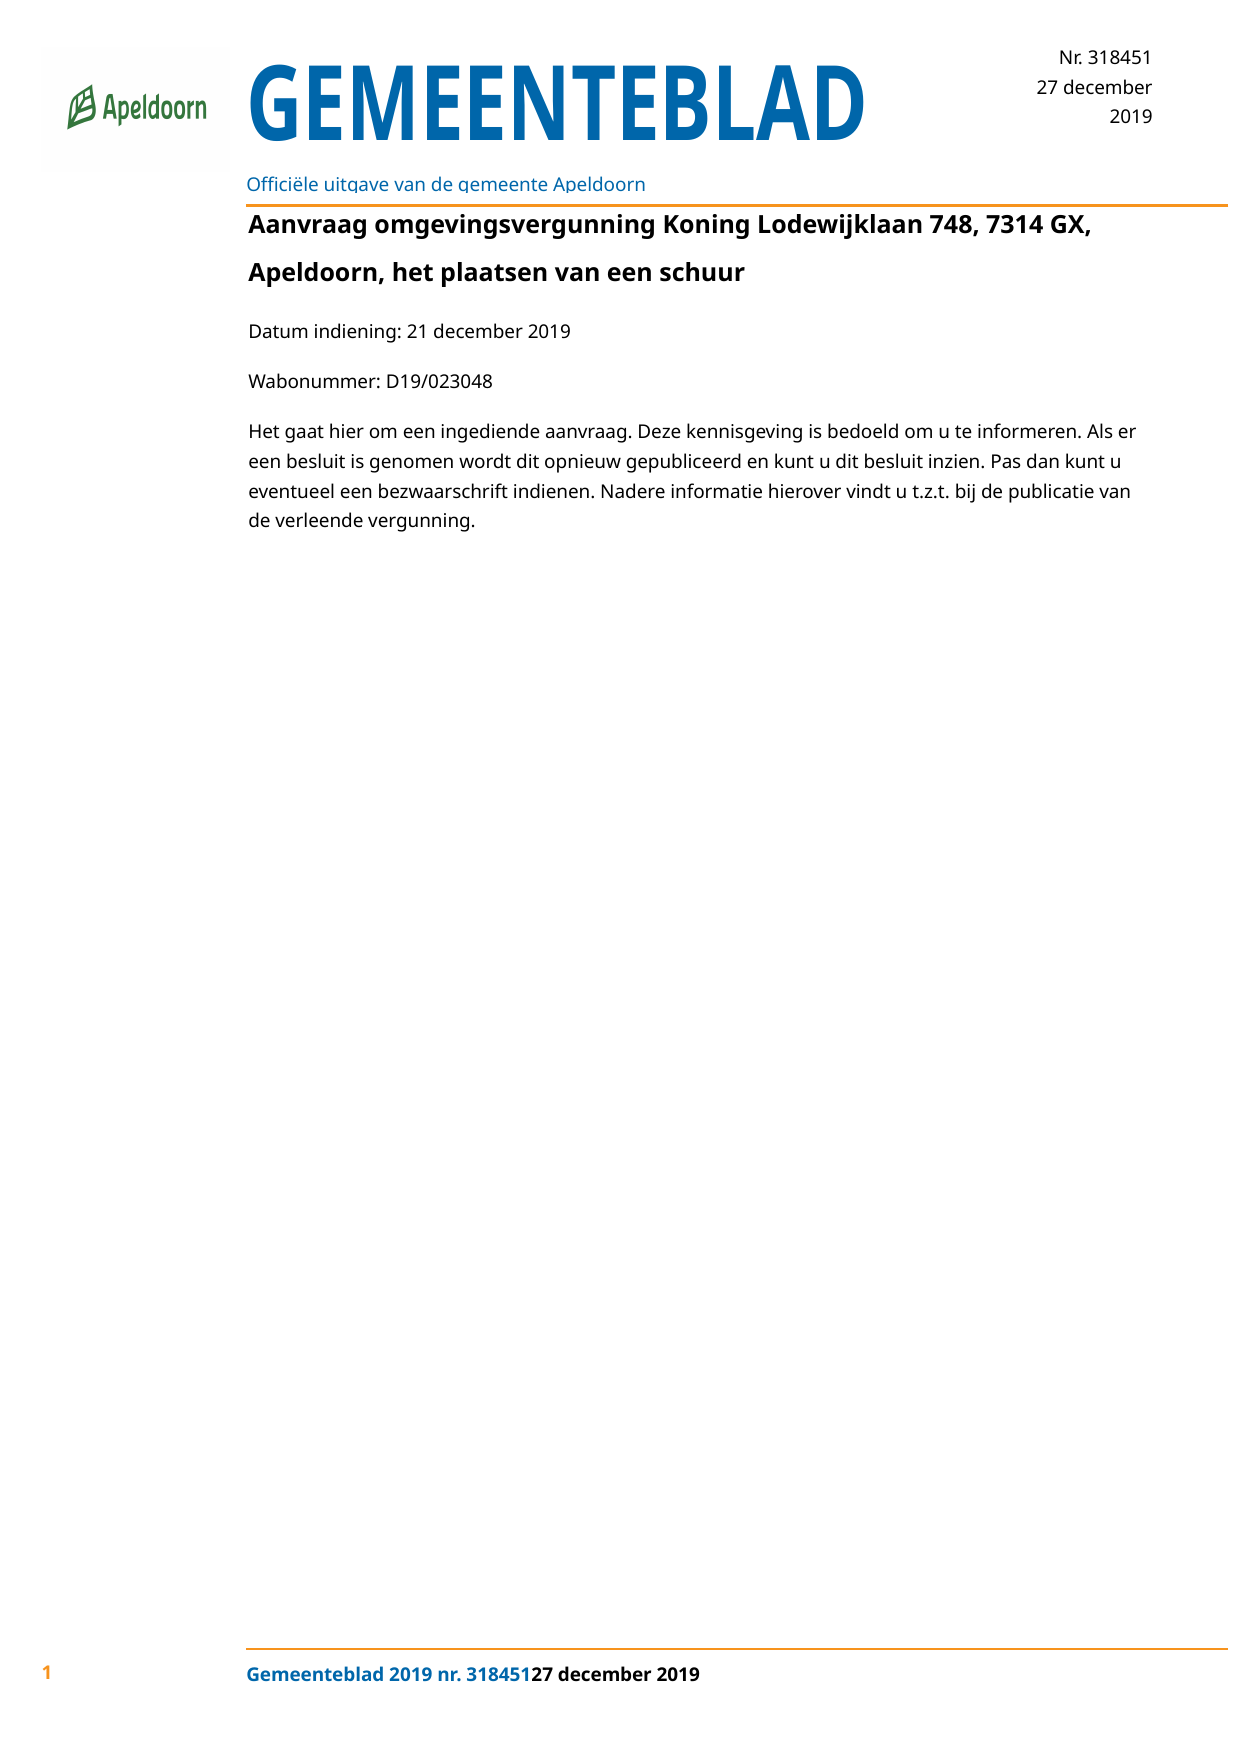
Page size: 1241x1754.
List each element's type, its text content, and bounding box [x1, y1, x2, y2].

text Het gaat hier om een ingediende aanvraag. Deze kennisgeving is bedoeld om u te informeren. Als er een besluit is genomen wordt dit opnieuw gepubliceerd en kunt u dit besluit inzien. Pas dan kunt u eventueel een bezwaarschrift indienen. Nadere informatie hierover vindt u t.z.t. bij de publicatie van de verleende vergunning. [248, 419, 1152, 533]
text Aanvraag omgevingsvergunning Koning Lodewijklaan 748, 7314 GX, Apeldoorn, het plaatsen van een schuur [248, 207, 1152, 288]
picture [41, 47, 231, 172]
text Wabonummer: D19/023048 [248, 368, 1152, 394]
text Datum indiening: 21 december 2019 [248, 318, 1152, 344]
